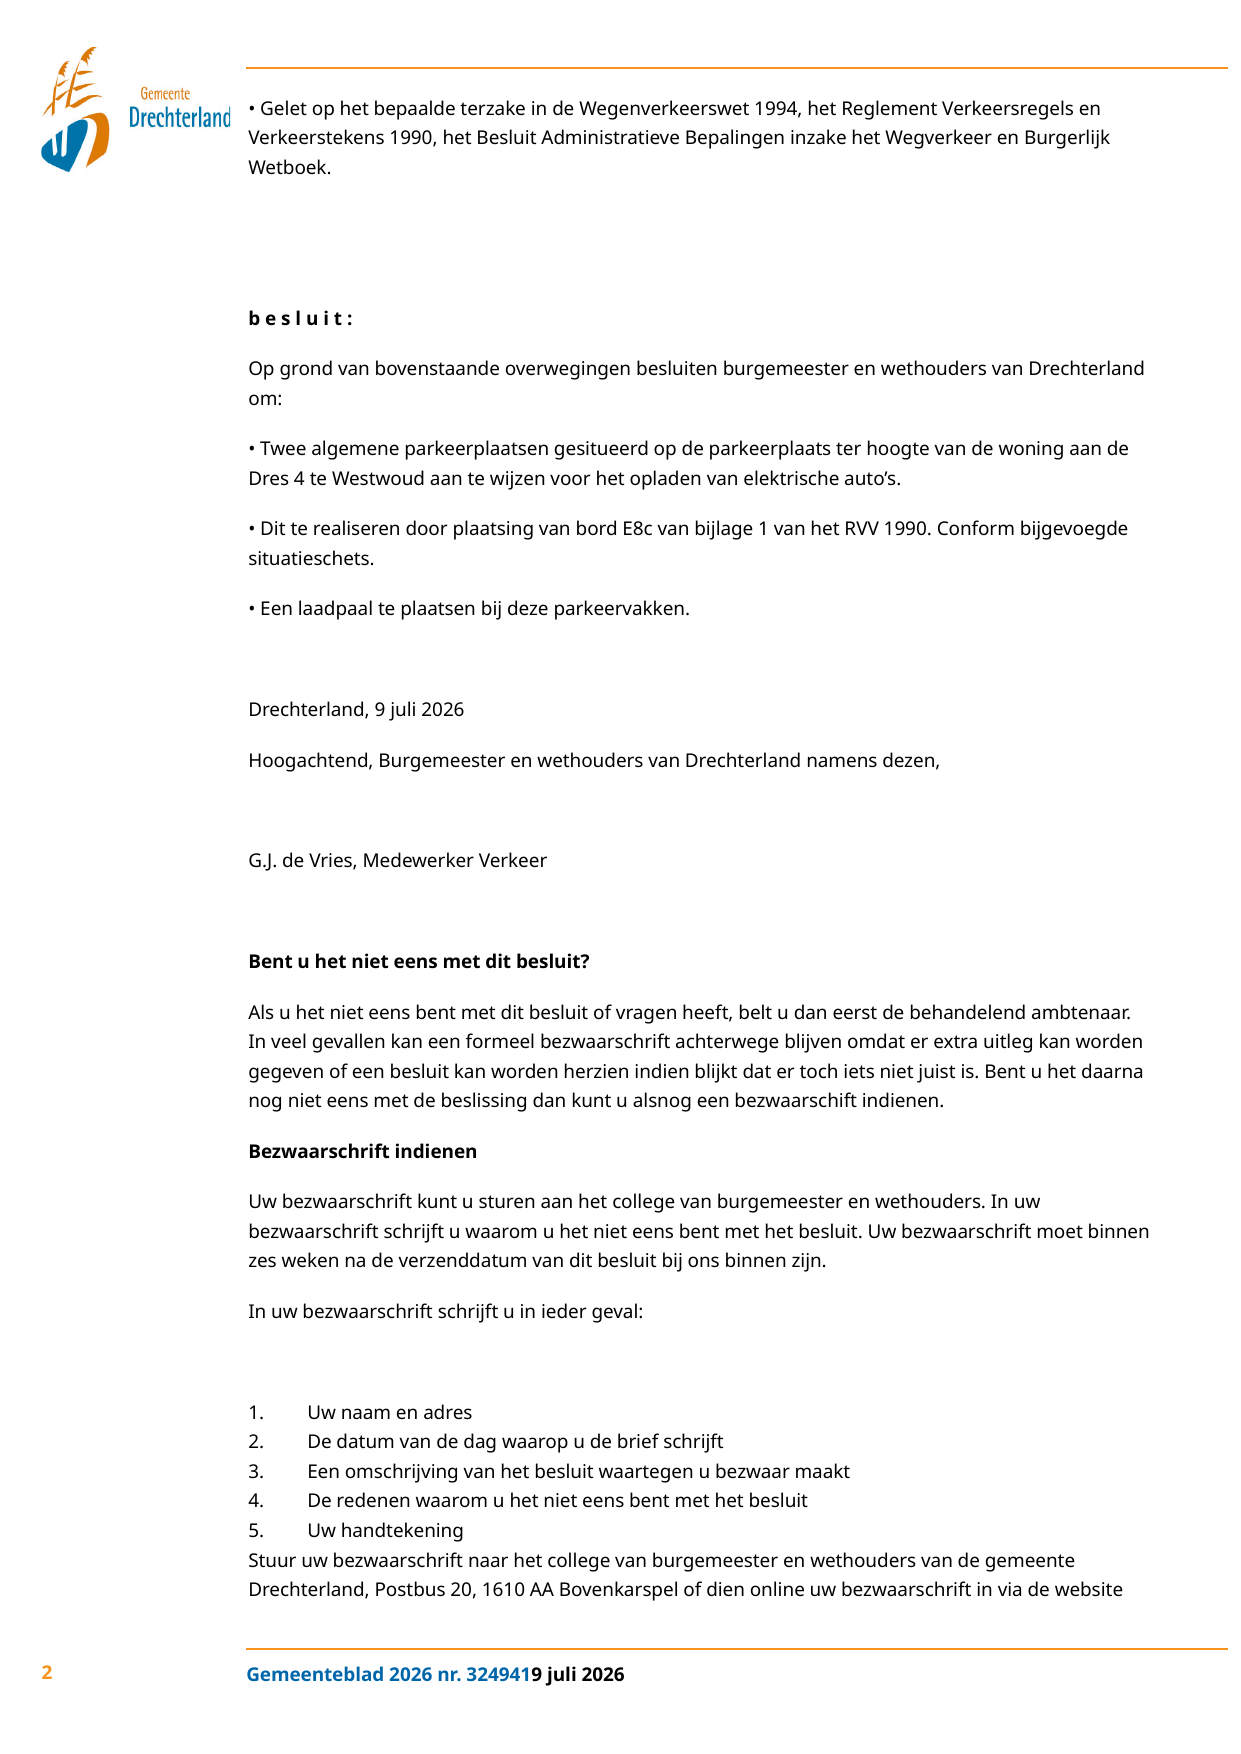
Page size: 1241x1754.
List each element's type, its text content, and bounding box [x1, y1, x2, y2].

text G.J. de Vries, Medewerker Verkeer [248, 848, 1152, 873]
text Bezwaarschrift indienen [248, 1138, 1152, 1164]
text Op grond van bovenstaande overwegingen besluiten burgemeester en wethouders van Drechterland om: [248, 356, 1152, 411]
list Uw handtekening [248, 1517, 1152, 1543]
list De redenen waarom u het niet eens bent met het besluit [248, 1488, 1152, 1513]
text Bent u het niet eens met dit besluit? [248, 948, 1152, 974]
text In uw bezwaarschrift schrijft u in ieder geval: [248, 1298, 1152, 1324]
text Uw bezwaarschrift kunt u sturen aan het college van burgemeester en wethouders. In uw bezwaarschrift schrijft u waarom u het niet eens bent met het besluit. Uw bezwaarschrift moet binnen zes weken na de verzenddatum van dit besluit bij ons binnen zijn. [248, 1188, 1152, 1273]
text Hoogachtend, Burgemeester en wethouders van Drechterland namens dezen, [248, 747, 1152, 773]
picture [41, 158, 64, 172]
picture [226, 115, 231, 124]
text b e s l u i t : [248, 305, 1152, 331]
text • Twee algemene parkeerplaatsen gesitueerd op de parkeerplaats ter hoogte van de woning aan de Dres 4 te Westwoud aan te wijzen voor het opladen van elektrische auto’s. [248, 436, 1152, 491]
text • Een laadpaal te plaatsen bij deze parkeervakken. [248, 596, 1152, 621]
list De datum van de dag waarop u de brief schrijft [248, 1428, 1152, 1454]
text • Dit te realiseren door plaatsing van bord E8c van bijlage 1 van het RVV 1990. Conform bijgevoegde situatieschets. [248, 516, 1152, 571]
text • Gelet op het bepaalde terzake in de Wegenverkeerswet 1994, het Reglement Verkeersregels en Verkeerstekens 1990, het Besluit Administratieve Bepalingen inzake het Wegverkeer en Burgerlijk Wetboek. [248, 95, 1152, 180]
list Uw naam en adres [248, 1399, 1152, 1425]
list Een omschrijving van het besluit waartegen u bezwaar maakt [248, 1458, 1152, 1484]
text Drechterland, 9 juli 2026 [248, 696, 1152, 722]
text Stuur uw bezwaarschrift naar het college van burgemeester en wethouders van de gemeente Drechterland, Postbus 20, 1610 AA Bovenkarspel of dien online uw bezwaarschrift in via de website [248, 1547, 1152, 1602]
text Als u het niet eens bent met dit besluit of vragen heeft, belt u dan eerst de behandelend ambtenaar. In veel gevallen kan een formeel bezwaarschrift achterwege blijven omdat er extra uitleg kan worden gegeven of een besluit kan worden herzien indien blijkt dat er toch iets niet juist is. Bent u het daarna nog niet eens met de beslissing dan kunt u alsnog een bezwaarschift indienen. [248, 999, 1152, 1113]
picture [41, 47, 231, 172]
